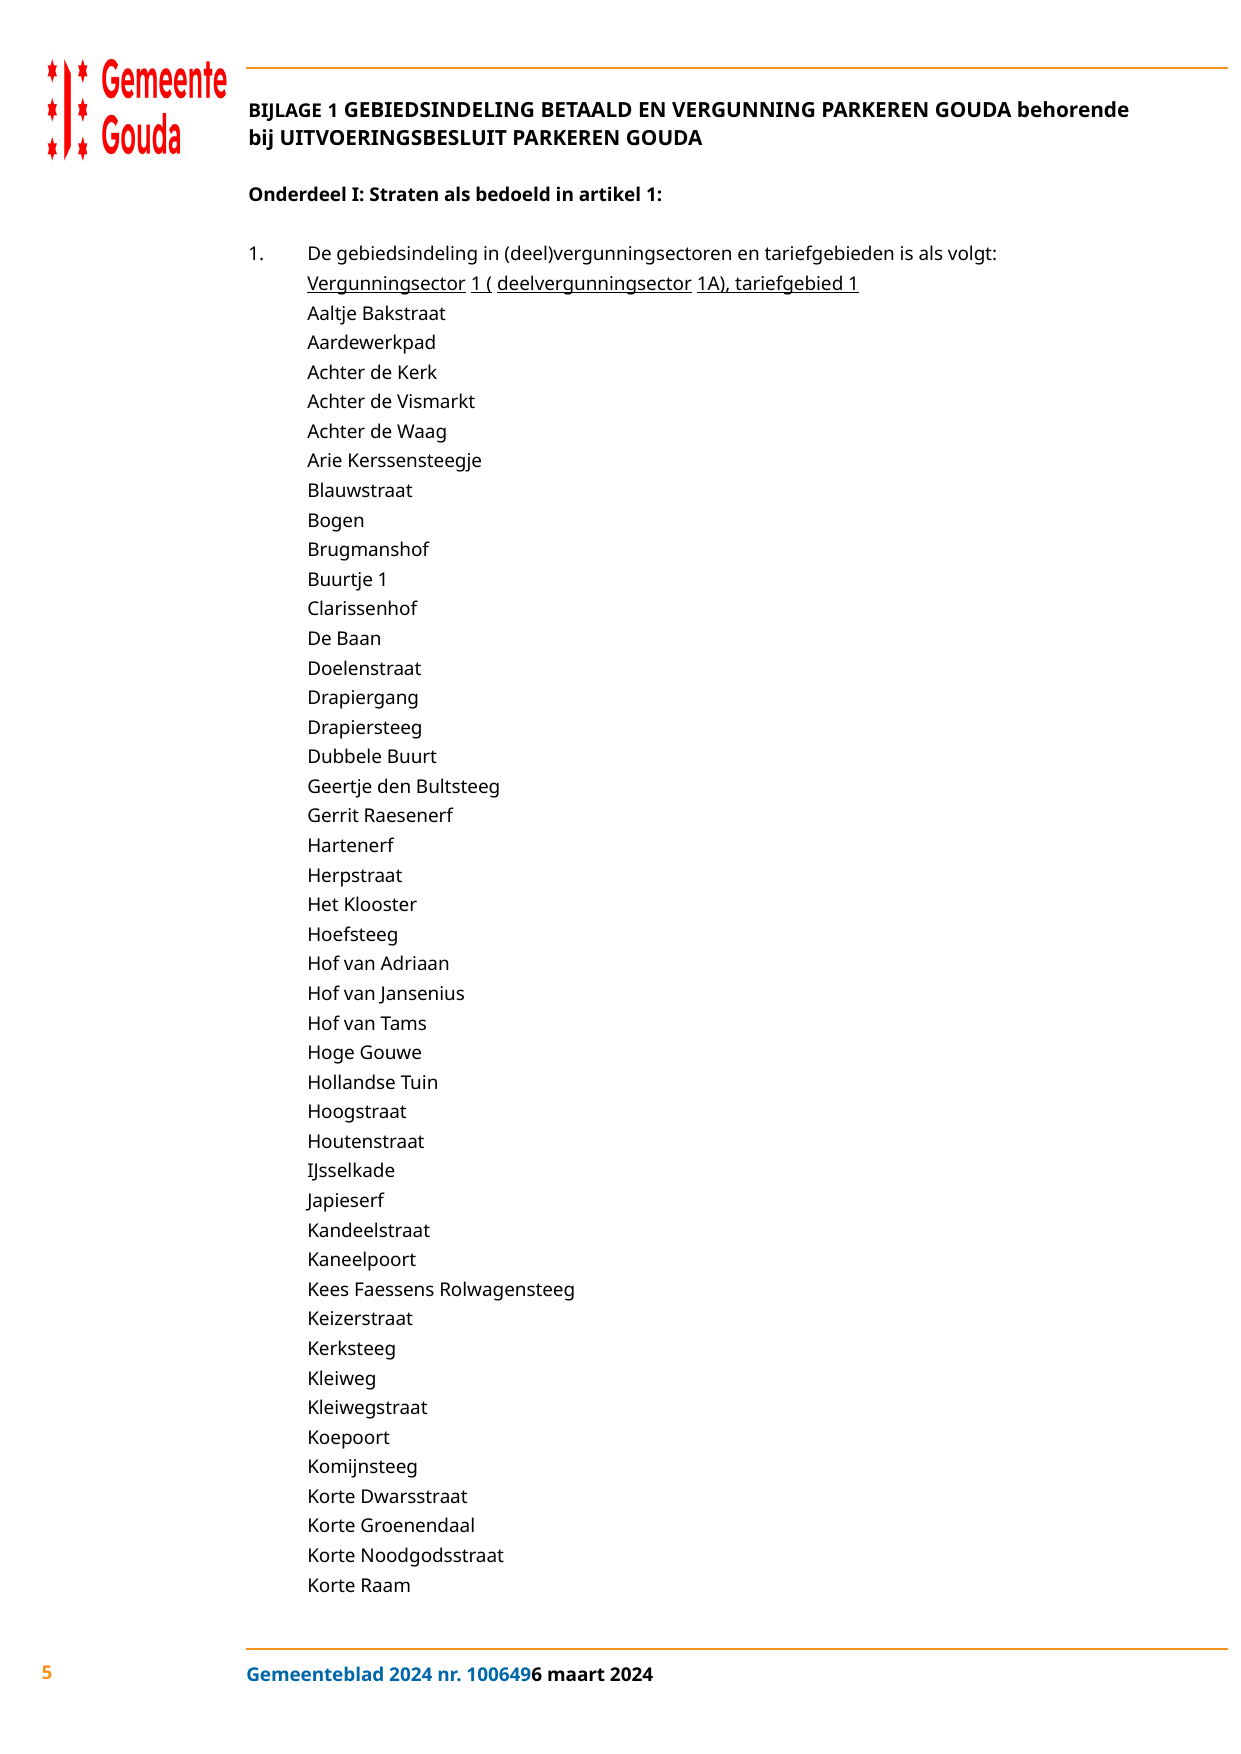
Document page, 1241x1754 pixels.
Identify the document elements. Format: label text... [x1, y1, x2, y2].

list Hoge Gouwe [248, 1039, 1152, 1065]
list Hollandse Tuin [248, 1069, 1152, 1094]
list Japieserf [248, 1187, 1152, 1213]
list Achter de Vismarkt [248, 388, 1152, 414]
list Kleiwegstraat [248, 1394, 1152, 1420]
list Hoefsteeg [248, 921, 1152, 947]
list Kees Faessens Rolwagensteeg [248, 1276, 1152, 1302]
text BIJLAGE 1 GEBIEDSINDELING BETAALD EN VERGUNNING PARKEREN GOUDA behorende bij UITVOERINGSBESLUIT PARKEREN GOUDA [248, 95, 1152, 152]
list Houtenstraat [248, 1128, 1152, 1154]
list Kandeelstraat [248, 1217, 1152, 1242]
list Keizerstraat [248, 1306, 1152, 1331]
picture [41, 47, 231, 172]
list Drapiersteeg [248, 714, 1152, 739]
list Korte Groenendaal [248, 1513, 1152, 1538]
text Onderdeel I: Straten als bedoeld in artikel 1: [248, 181, 1152, 207]
list Kaneelpoort [248, 1246, 1152, 1272]
list IJsselkade [248, 1158, 1152, 1183]
list Arie Kerssensteegje [248, 448, 1152, 473]
list Hof van Tams [248, 1010, 1152, 1035]
list Kerksteeg [248, 1335, 1152, 1361]
list Korte Noodgodsstraat [248, 1542, 1152, 1568]
list Blauwstraat [248, 477, 1152, 503]
list De gebiedsindeling in (deel)vergunningsectoren en tariefgebieden is als volgt: [248, 241, 1152, 266]
list Hof van Jansenius [248, 980, 1152, 1006]
list Aardewerkpad [248, 329, 1152, 355]
list Hoogstraat [248, 1098, 1152, 1124]
list Komijnsteeg [248, 1453, 1152, 1479]
list Het Klooster [248, 891, 1152, 917]
list Geertje den Bultsteeg [248, 773, 1152, 799]
list Gerrit Raesenerf [248, 803, 1152, 828]
list Hartenerf [248, 832, 1152, 858]
list Doelenstraat [248, 655, 1152, 680]
list Vergunningsector 1 ( deelvergunningsector 1A), tariefgebied 1 [248, 270, 1152, 296]
list Dubbele Buurt [248, 743, 1152, 769]
list Bogen [248, 507, 1152, 532]
list Kleiweg [248, 1365, 1152, 1390]
list Drapiergang [248, 684, 1152, 710]
list Clarissenhof [248, 596, 1152, 621]
list Herpstraat [248, 862, 1152, 887]
list Korte Raam [248, 1572, 1152, 1597]
list De Baan [248, 625, 1152, 651]
list Achter de Waag [248, 418, 1152, 444]
list Koepoort [248, 1424, 1152, 1449]
list Brugmanshof [248, 536, 1152, 562]
list Achter de Kerk [248, 359, 1152, 384]
list Aaltje Bakstraat [248, 300, 1152, 325]
list Hof van Adriaan [248, 951, 1152, 976]
list Korte Dwarsstraat [248, 1483, 1152, 1509]
list Buurtje 1 [248, 566, 1152, 592]
